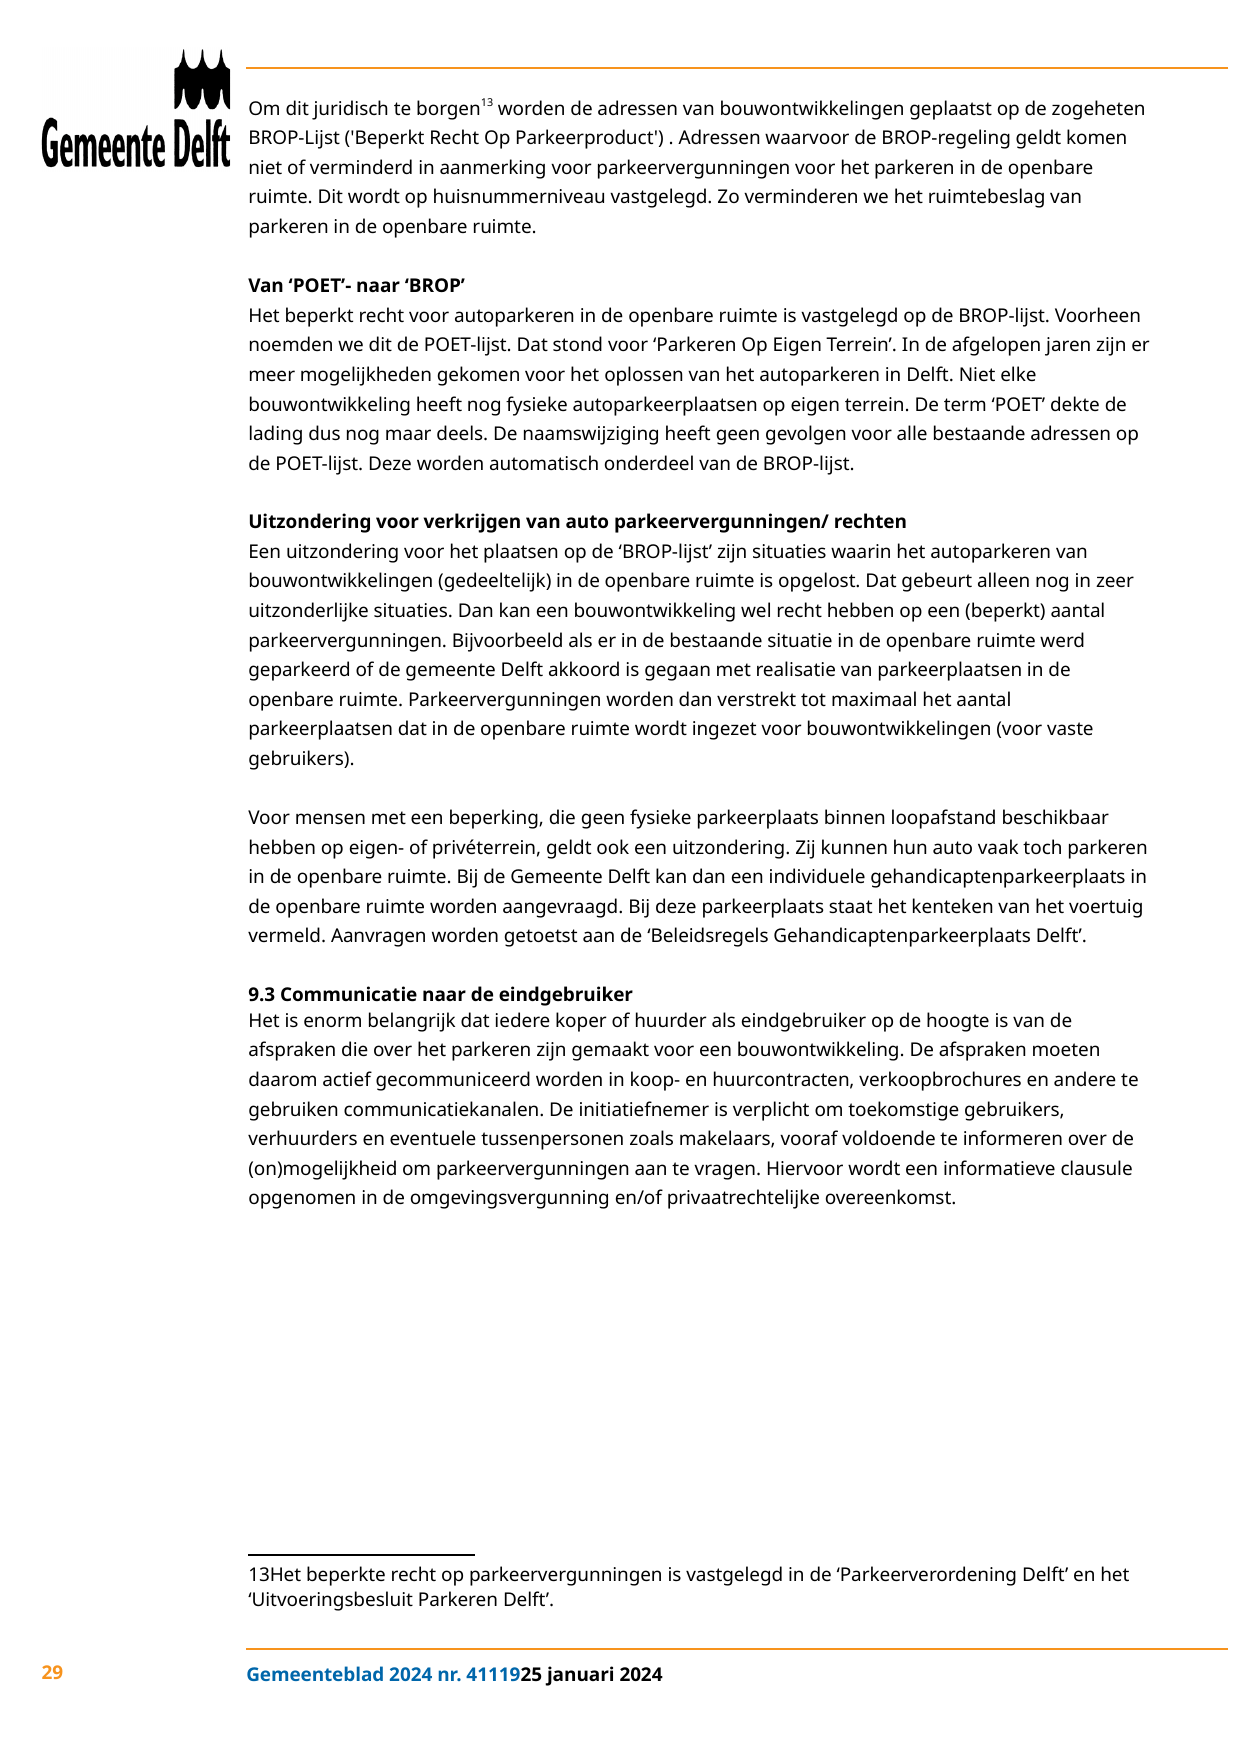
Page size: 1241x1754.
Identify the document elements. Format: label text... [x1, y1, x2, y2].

text 9.3 Communicatie naar de eindgebruiker [248, 981, 1152, 1007]
table_header Uitzondering voor verkrijgen van auto parkeervergunningen/ rechten Een uitzondering voor het plaatsen op de ‘BROP-lijst’ zijn situaties waarin het autoparkeren van bouwontwikkelingen (gedeeltelijk) in de openbare ruimte is opgelost. Dat gebeurt alleen nog in zeer uitzonderlijke situaties. Dan kan een bouwontwikkeling wel recht hebben op een (beperkt) aantal parkeervergunningen. Bijvoorbeeld als er in de bestaande situatie in de openbare ruimte werd geparkeerd of de gemeente Delft akkoord is gegaan met realisatie van parkeerplaatsen in de openbare ruimte. Parkeervergunningen worden dan verstrekt tot maximaal het aantal parkeerplaatsen dat in de openbare ruimte wordt ingezet voor bouwontwikkelingen (voor vaste gebruikers). Voor mensen met een beperking, die geen fysieke parkeerplaats binnen loopafstand beschikbaar hebben op eigen- of privéterrein, geldt ook een uitzondering. Zij kunnen hun auto vaak toch parkeren in de openbare ruimte. Bij de Gemeente Delft kan dan een individuele gehandicaptenparkeerplaats in de openbare ruimte worden aangevraagd. Bij deze parkeerplaats staat het kenteken van het voertuig vermeld. Aanvragen worden getoetst aan de ‘Beleidsregels Gehandicaptenparkeerplaats Delft’. [248, 509, 1152, 948]
text Om dit juridisch te borgen worden de adressen van bouwontwikkelingen geplaatst op de zogeheten BROP-Lijst ('Beperkt Recht Op Parkeerproduct') . Adressen waarvoor de BROP-regeling geldt komen niet of verminderd in aanmerking voor parkeervergunningen voor het parkeren in de openbare ruimte. Dit wordt op huisnummerniveau vastgelegd. Zo verminderen we het ruimtebeslag van parkeren in de openbare ruimte. [248, 95, 1152, 239]
text Het is enorm belangrijk dat iedere koper of huurder als eindgebruiker op de hoogte is van de afspraken die over het parkeren zijn gemaakt voor een bouwontwikkeling. De afspraken moeten daarom actief gecommuniceerd worden in koop- en huurcontracten, verkoopbrochures en andere te gebruiken communicatiekanalen. De initiatiefnemer is verplicht om toekomstige gebruikers, verhuurders en eventuele tussenpersonen zoals makelaars, vooraf voldoende te informeren over de (on)mogelijkheid om parkeervergunningen aan te vragen. Hiervoor wordt een informatieve clausule opgenomen in de omgevingsvergunning en/of privaatrechtelijke overeenkomst. [248, 1007, 1152, 1210]
picture [41, 47, 231, 172]
text Het beperkte recht op parkeervergunningen is vastgelegd in de ‘Parkeerverordening Delft’ en het ‘Uitvoeringsbesluit Parkeren Delft’. [248, 1561, 1152, 1612]
table_header Van ‘POET’- naar ‘BROP’ Het beperkt recht voor autoparkeren in de openbare ruimte is vastgelegd op de BROP-lijst. Voorheen noemden we dit de POET-lijst. Dat stond voor ‘Parkeren Op Eigen Terrein’. In de afgelopen jaren zijn er meer mogelijkheden gekomen voor het oplossen van het autoparkeren in Delft. Niet elke bouwontwikkeling heeft nog fysieke autoparkeerplaatsen op eigen terrein. De term ‘POET’ dekte de lading dus nog maar deels. De naamswijziging heeft geen gevolgen voor alle bestaande adressen op de POET-lijst. Deze worden automatisch onderdeel van de BROP-lijst. [248, 273, 1152, 476]
